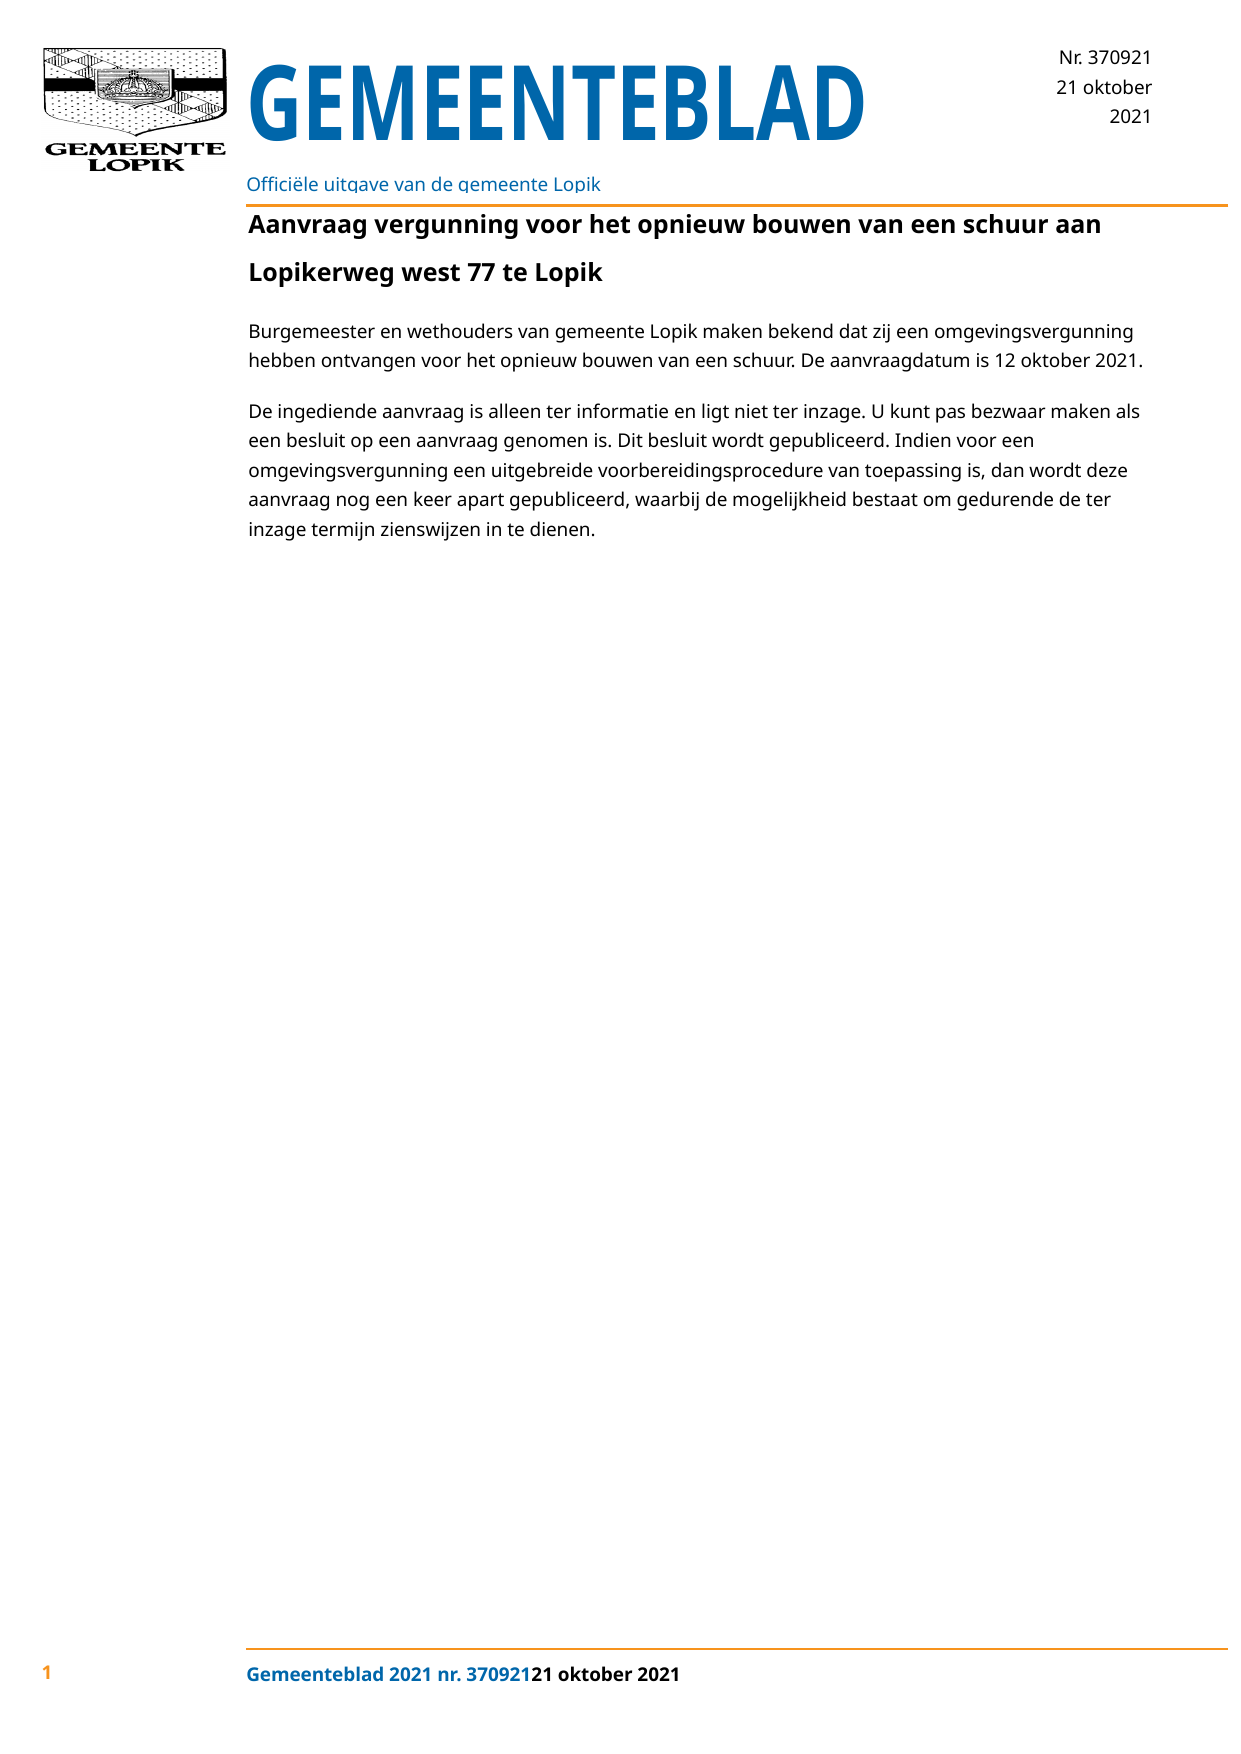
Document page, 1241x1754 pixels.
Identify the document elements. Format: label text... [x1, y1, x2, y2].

text Burgemeester en wethouders van gemeente Lopik maken bekend dat zij een omgevingsvergunning hebben ontvangen voor het opnieuw bouwen van een schuur. De aanvraagdatum is 12 oktober 2021. [248, 318, 1152, 373]
picture [41, 47, 231, 172]
text De ingediende aanvraag is alleen ter informatie en ligt niet ter inzage. U kunt pas bezwaar maken als een besluit op een aanvraag genomen is. Dit besluit wordt gepubliceerd. Indien voor een omgevingsvergunning een uitgebreide voorbereidingsprocedure van toepassing is, dan wordt deze aanvraag nog een keer apart gepubliceerd, waarbij de mogelijkheid bestaat om gedurende de ter inzage termijn zienswijzen in te dienen. [248, 398, 1152, 542]
text Aanvraag vergunning voor het opnieuw bouwen van een schuur aan Lopikerweg west 77 te Lopik [248, 207, 1152, 288]
